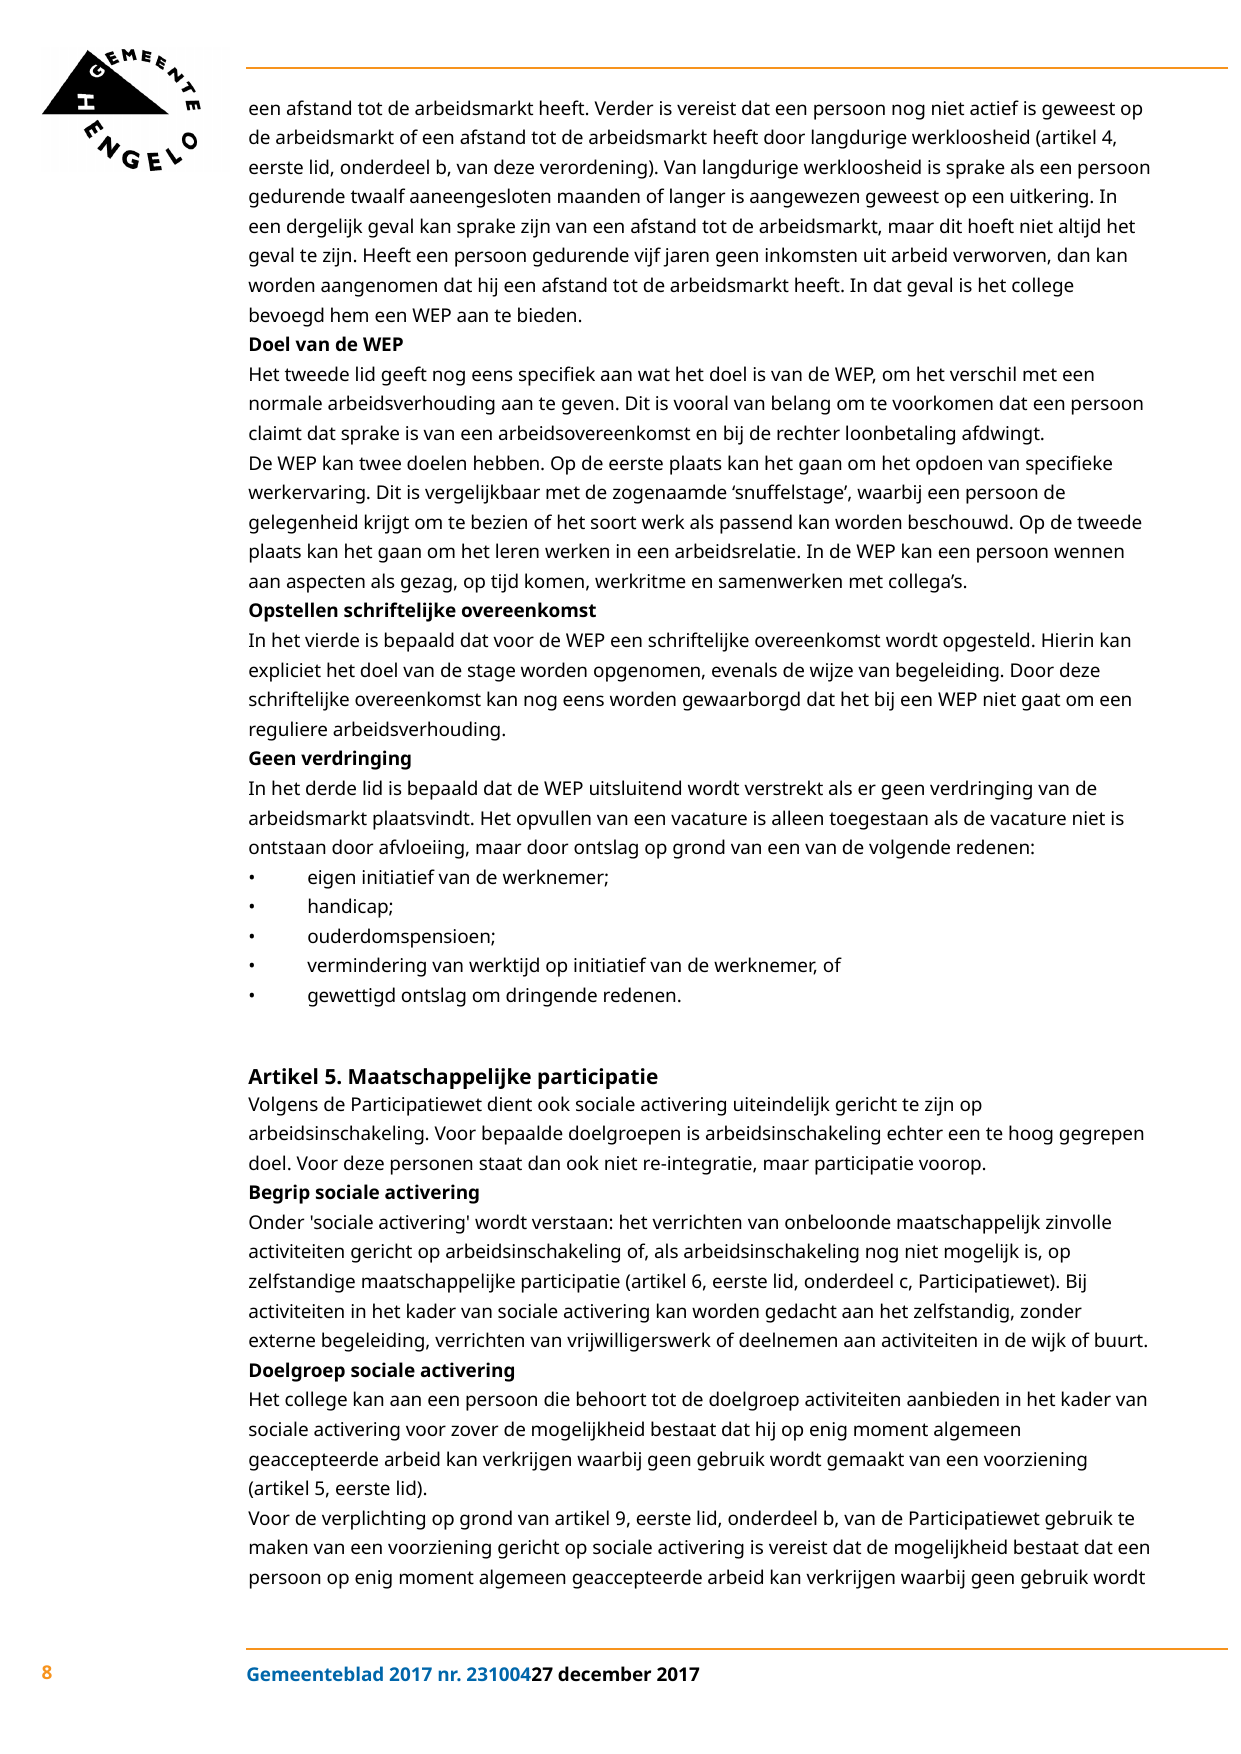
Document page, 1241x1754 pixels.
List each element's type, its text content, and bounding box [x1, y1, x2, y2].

text Onder 'sociale activering' wordt verstaan: het verrichten van onbeloonde maatschappelijk zinvolle activiteiten gericht op arbeidsinschakeling of, als arbeidsinschakeling nog niet mogelijk is, op zelfstandige maatschappelijke participatie (artikel 6, eerste lid, onderdeel c, Participatiewet). Bij activiteiten in het kader van sociale activering kan worden gedacht aan het zelfstandig, zonder externe begeleiding, verrichten van vrijwilligerswerk of deelnemen aan activiteiten in de wijk of buurt. [248, 1209, 1152, 1353]
text Volgens de Participatiewet dient ook sociale activering uiteindelijk gericht te zijn op arbeidsinschakeling. Voor bepaalde doelgroepen is arbeidsinschakeling echter een te hoog gegrepen doel. Voor deze personen staat dan ook niet re-integratie, maar participatie voorop. [248, 1091, 1152, 1176]
picture [41, 47, 231, 172]
text De WEP kan twee doelen hebben. Op de eerste plaats kan het gaan om het opdoen van specifieke werkervaring. Dit is vergelijkbaar met de zogenaamde ‘snuffelstage’, waarbij een persoon de gelegenheid krijgt om te bezien of het soort werk als passend kan worden beschouwd. Op de tweede plaats kan het gaan om het leren werken in een arbeidsrelatie. In de WEP kan een persoon wennen aan aspecten als gezag, op tijd komen, werkritme en samenwerken met collega’s. [248, 450, 1152, 594]
text Doel van de WEP [248, 331, 1152, 357]
text In het vierde is bepaald dat voor de WEP een schriftelijke overeenkomst wordt opgesteld. Hierin kan expliciet het doel van de stage worden opgenomen, evenals de wijze van begeleiding. Door deze schriftelijke overeenkomst kan nog eens worden gewaarborgd dat het bij een WEP niet gaat om een reguliere arbeidsverhouding. [248, 627, 1152, 742]
text Het college kan aan een persoon die behoort tot de doelgroep activiteiten aanbieden in het kader van sociale activering voor zover de mogelijkheid bestaat dat hij op enig moment algemeen geaccepteerde arbeid kan verkrijgen waarbij geen gebruik wordt gemaakt van een voorziening (artikel 5, eerste lid). [248, 1387, 1152, 1501]
text een afstand tot de arbeidsmarkt heeft. Verder is vereist dat een persoon nog niet actief is geweest op de arbeidsmarkt of een afstand tot de arbeidsmarkt heeft door langdurige werkloosheid (artikel 4, eerste lid, onderdeel b, van deze verordening). Van langdurige werkloosheid is sprake als een persoon gedurende twaalf aaneengesloten maanden of langer is aangewezen geweest op een uitkering. In een dergelijk geval kan sprake zijn van een afstand tot de arbeidsmarkt, maar dit hoeft niet altijd het geval te zijn. Heeft een persoon gedurende vijf jaren geen inkomsten uit arbeid verworven, dan kan worden aangenomen dat hij een afstand tot de arbeidsmarkt heeft. In dat geval is het college bevoegd hem een WEP aan te bieden. [248, 95, 1152, 328]
list eigen initiatief van de werknemer; [248, 864, 1152, 890]
text In het derde lid is bepaald dat de WEP uitsluitend wordt verstrekt als er geen verdringing van de arbeidsmarkt plaatsvindt. Het opvullen van een vacature is alleen toegestaan als de vacature niet is ontstaan door afvloeiing, maar door ontslag op grond van een van de volgende redenen: [248, 775, 1152, 860]
text Opstellen schriftelijke overeenkomst [248, 598, 1152, 623]
text Artikel 5. Maatschappelijke participatie [248, 1062, 1152, 1091]
list vermindering van werktijd op initiatief van de werknemer, of [248, 953, 1152, 978]
text Voor de verplichting op grond van artikel 9, eerste lid, onderdeel b, van de Participatiewet gebruik te maken van een voorziening gericht op sociale activering is vereist dat de mogelijkheid bestaat dat een persoon op enig moment algemeen geaccepteerde arbeid kan verkrijgen waarbij geen gebruik wordt [248, 1505, 1152, 1590]
text Geen verdringing [248, 746, 1152, 771]
text Begrip sociale activering [248, 1179, 1152, 1205]
text Doelgroep sociale activering [248, 1357, 1152, 1383]
list handicap; [248, 893, 1152, 919]
text Het tweede lid geeft nog eens specifiek aan wat het doel is van de WEP, om het verschil met een normale arbeidsverhouding aan te geven. Dit is vooral van belang om te voorkomen dat een persoon claimt dat sprake is van een arbeidsovereenkomst en bij de rechter loonbetaling afdwingt. [248, 361, 1152, 446]
list ouderdomspensioen; [248, 923, 1152, 949]
list gewettigd ontslag om dringende redenen. [248, 982, 1152, 1008]
